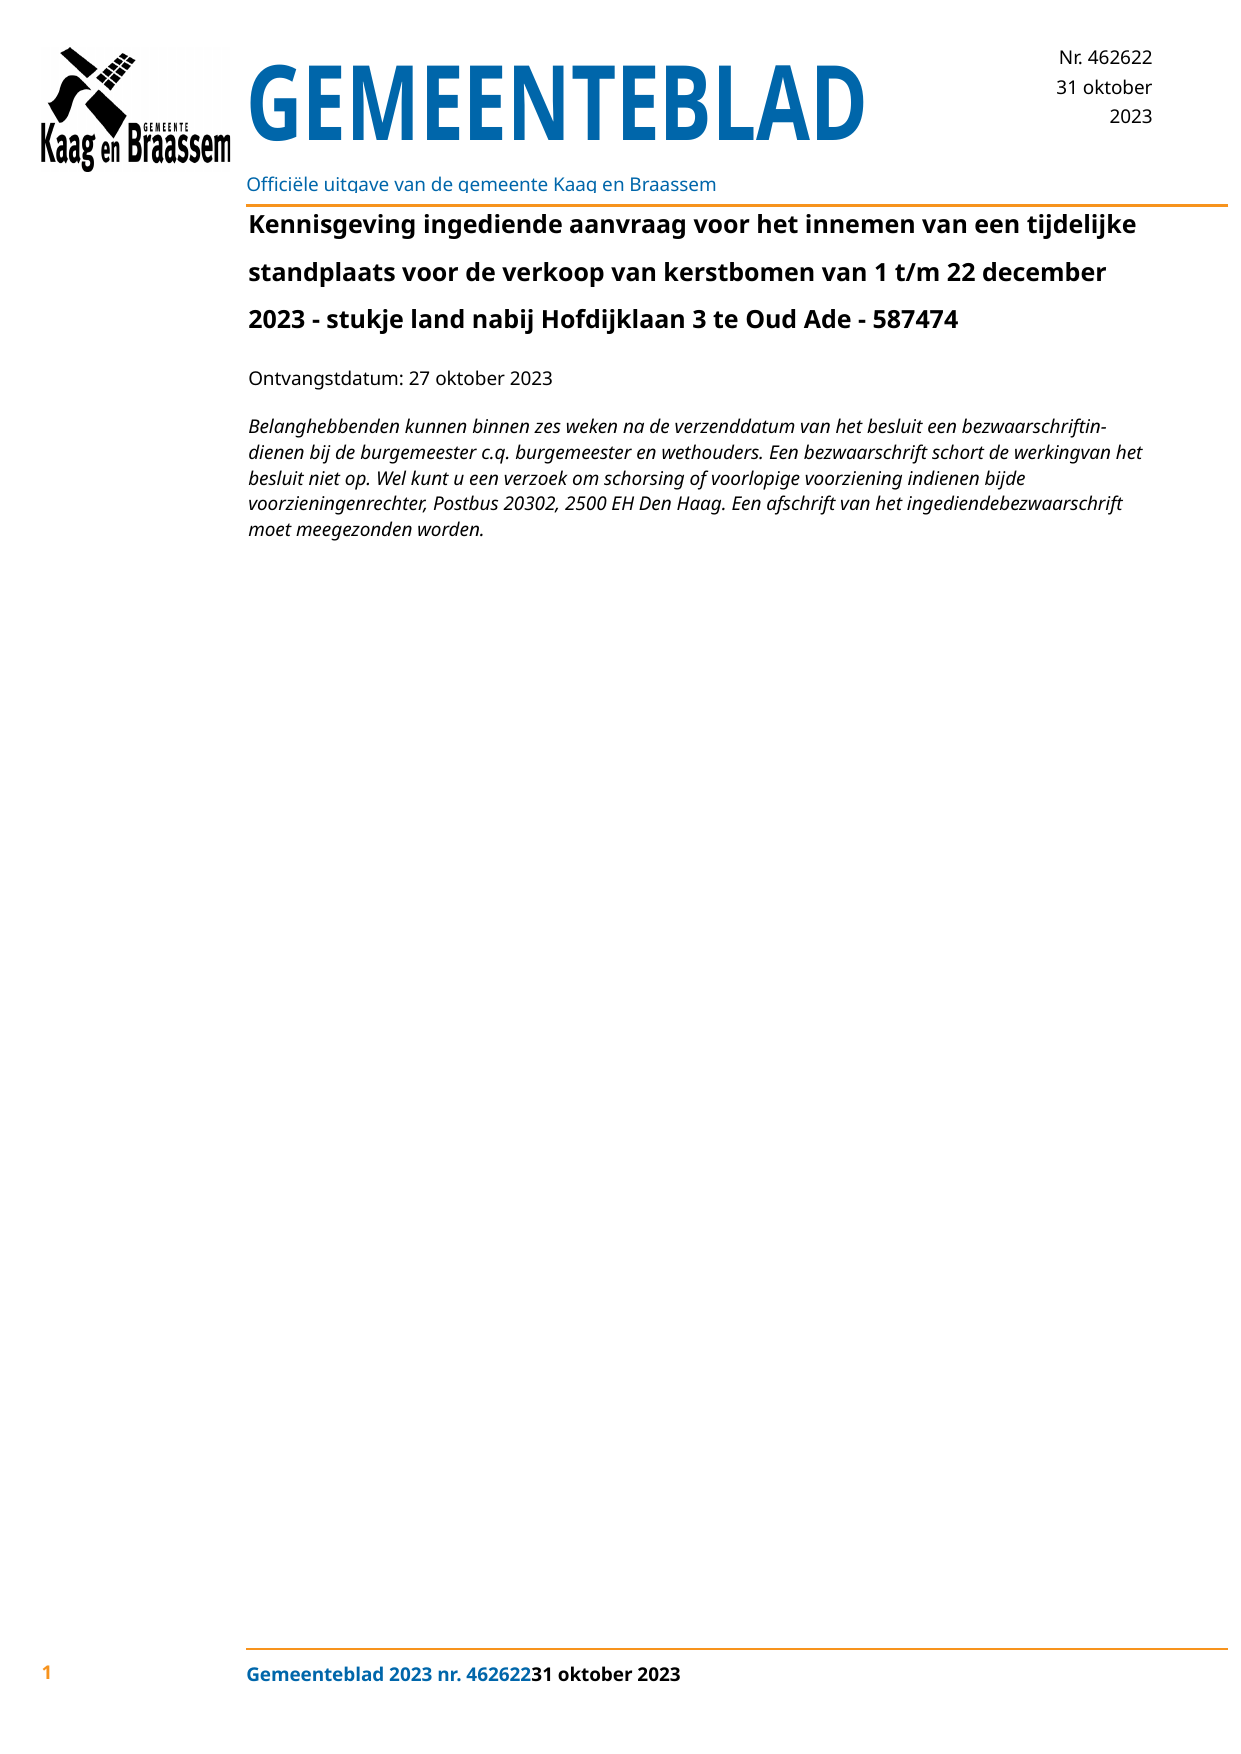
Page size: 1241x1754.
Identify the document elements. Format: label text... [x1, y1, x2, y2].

text Kennisgeving ingediende aanvraag voor het innemen van een tijdelijke standplaats voor de verkoop van kerstbomen van 1 t/m 22 december 2023 - stukje land nabij Hofdijklaan 3 te Oud Ade - 587474 [248, 207, 1152, 336]
text Ontvangstdatum: 27 oktober 2023 [248, 366, 1152, 391]
text Belanghebbenden kunnen binnen zes weken na de verzenddatum van het besluit een bezwaarschriftin- dienen bij de burgemeester c.q. burgemeester en wethouders. Een bezwaarschrift schort de werkingvan het besluit niet op. Wel kunt u een verzoek om schorsing of voorlopige voorziening indienen bijde voorzieningenrechter, Postbus 20302, 2500 EH Den Haag. Een afschrift van het ingediendebezwaarschrift moet meegezonden worden. [248, 413, 1152, 542]
picture [41, 47, 231, 172]
